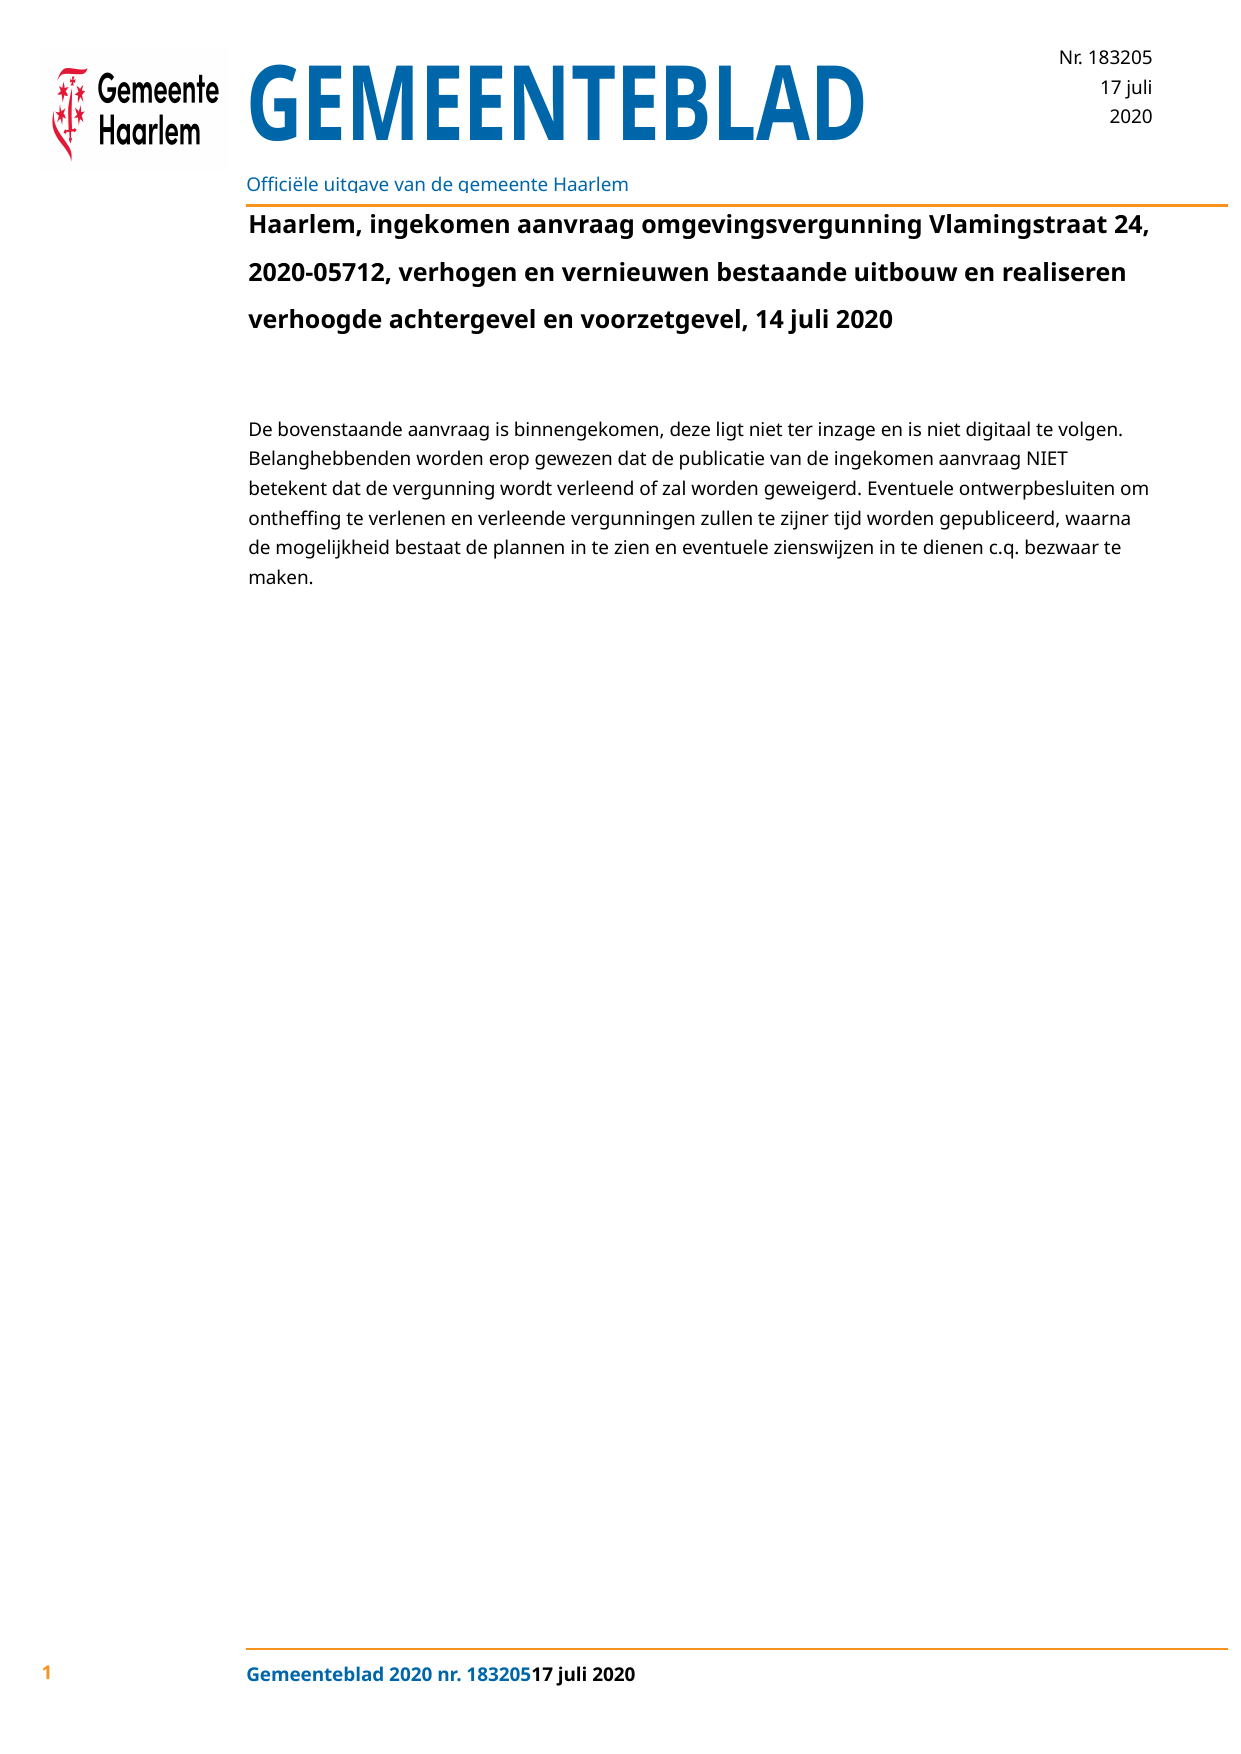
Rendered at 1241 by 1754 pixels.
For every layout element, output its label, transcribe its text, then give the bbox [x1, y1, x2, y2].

text De bovenstaande aanvraag is binnengekomen, deze ligt niet ter inzage en is niet digitaal te volgen. Belanghebbenden worden erop gewezen dat de publicatie van de ingekomen aanvraag NIET betekent dat de vergunning wordt verleend of zal worden geweigerd. Eventuele ontwerpbesluiten om ontheffing te verlenen en verleende vergunningen zullen te zijner tijd worden gepubliceerd, waarna de mogelijkheid bestaat de plannen in te zien en eventuele zienswijzen in te dienen c.q. bezwaar te maken. [248, 416, 1152, 589]
text Haarlem, ingekomen aanvraag omgevingsvergunning Vlamingstraat 24, 2020-05712, verhogen en vernieuwen bestaande uitbouw en realiseren verhoogde achtergevel en voorzetgevel, 14 juli 2020 [248, 207, 1152, 336]
picture [41, 47, 231, 172]
